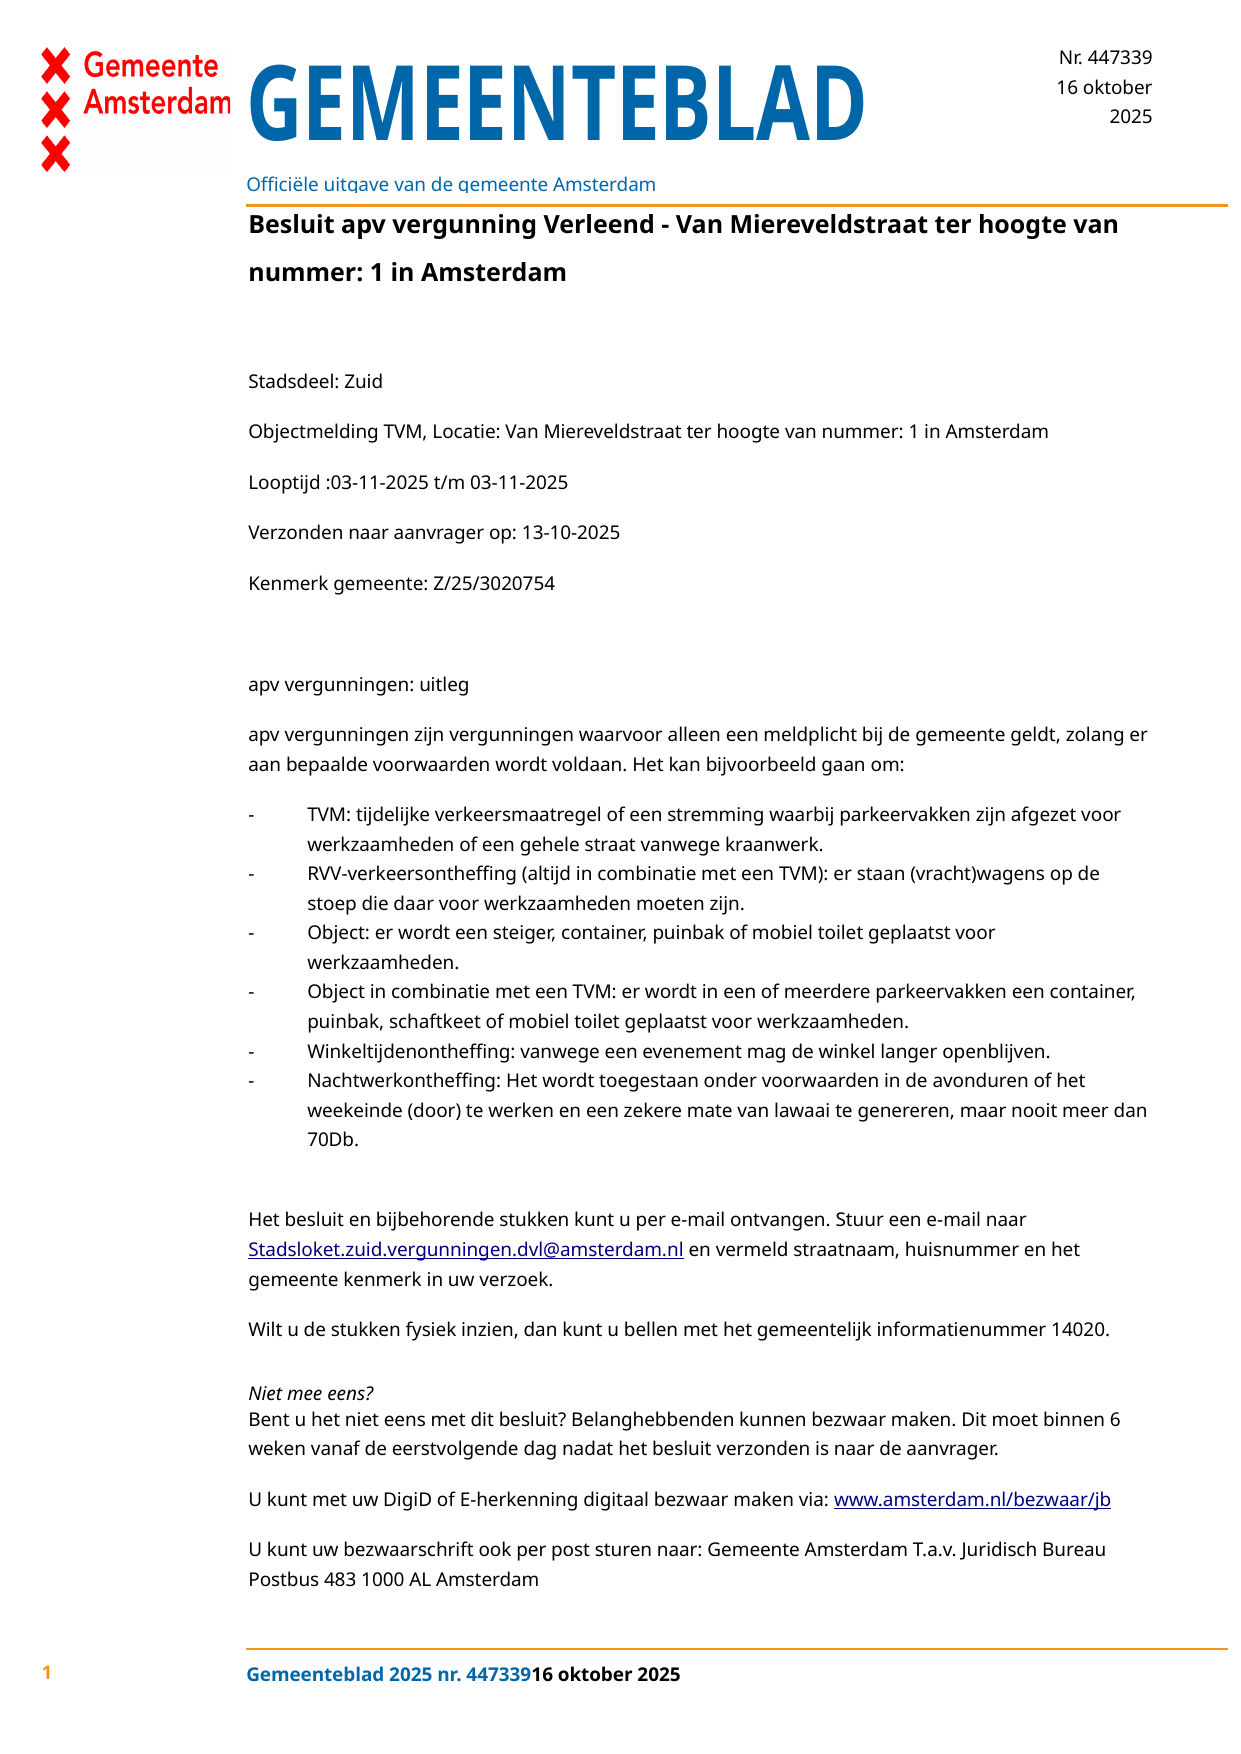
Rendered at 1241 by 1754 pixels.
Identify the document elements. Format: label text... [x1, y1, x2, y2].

text Objectmelding TVM, Locatie: Van Miereveldstraat ter hoogte van nummer: 1 in Amsterdam [248, 419, 1152, 444]
text Kenmerk gemeente: Z/25/3020754 [248, 570, 1152, 596]
text Het besluit en bijbehorende stukken kunt u per e-mail ontvangen. Stuur een e-mail naar Stadsloket.zuid.vergunningen.dvl@amsterdam.nl en vermeld straatnaam, huisnummer en het gemeente kenmerk in uw verzoek. [248, 1207, 1152, 1292]
text Niet mee eens? [248, 1380, 1152, 1406]
picture [41, 47, 231, 172]
text apv vergunningen zijn vergunningen waarvoor alleen een meldplicht bij de gemeente geldt, zolang er aan bepaalde voorwaarden wordt voldaan. Het kan bijvoorbeeld gaan om: [248, 721, 1152, 777]
text U kunt uw bezwaarschrift ook per post sturen naar: Gemeente Amsterdam T.a.v. Juridisch Bureau Postbus 483 1000 AL Amsterdam [248, 1536, 1152, 1592]
text apv vergunningen: uitleg [248, 671, 1152, 697]
text Wilt u de stukken fysiek inzien, dan kunt u bellen met het gemeentelijk informatienummer 14020. [248, 1316, 1152, 1342]
list Object in combinatie met een TVM: er wordt in een of meerdere parkeervakken een container, puinbak, schaftkeet of mobiel toilet geplaatst voor werkzaamheden. [248, 979, 1152, 1034]
list TVM: tijdelijke verkeersmaatregel of een stremming waarbij parkeervakken zijn afgezet voor werkzaamheden of een gehele straat vanwege kraanwerk. [248, 801, 1152, 857]
text U kunt met uw DigiD of E-herkenning digitaal bezwaar maken via: www.amsterdam.nl/bezwaar/jb [248, 1486, 1152, 1512]
text Stadsdeel: Zuid [248, 368, 1152, 394]
text Verzonden naar aanvrager op: 13-10-2025 [248, 519, 1152, 545]
list Winkeltijdenontheffing: vanwege een evenement mag de winkel langer openblijven. [248, 1038, 1152, 1064]
text Besluit apv vergunning Verleend - Van Miereveldstraat ter hoogte van nummer: 1 in Amsterdam [248, 207, 1152, 288]
list RVV-verkeersontheffing (altijd in combinatie met een TVM): er staan (vracht)wagens op de stoep die daar voor werkzaamheden moeten zijn. [248, 860, 1152, 916]
list Nachtwerkontheffing: Het wordt toegestaan onder voorwaarden in de avonduren of het weekeinde (door) te werken en een zekere mate van lawaai te genereren, maar nooit meer dan 70Db. [248, 1067, 1152, 1152]
text Bent u het niet eens met dit besluit? Belanghebbenden kunnen bezwaar maken. Dit moet binnen 6 weken vanaf de eerstvolgende dag nadat het besluit verzonden is naar de aanvrager. [248, 1406, 1152, 1461]
text Looptijd :03-11-2025 t/m 03-11-2025 [248, 469, 1152, 495]
list Object: er wordt een steiger, container, puinbak of mobiel toilet geplaatst voor werkzaamheden. [248, 919, 1152, 975]
